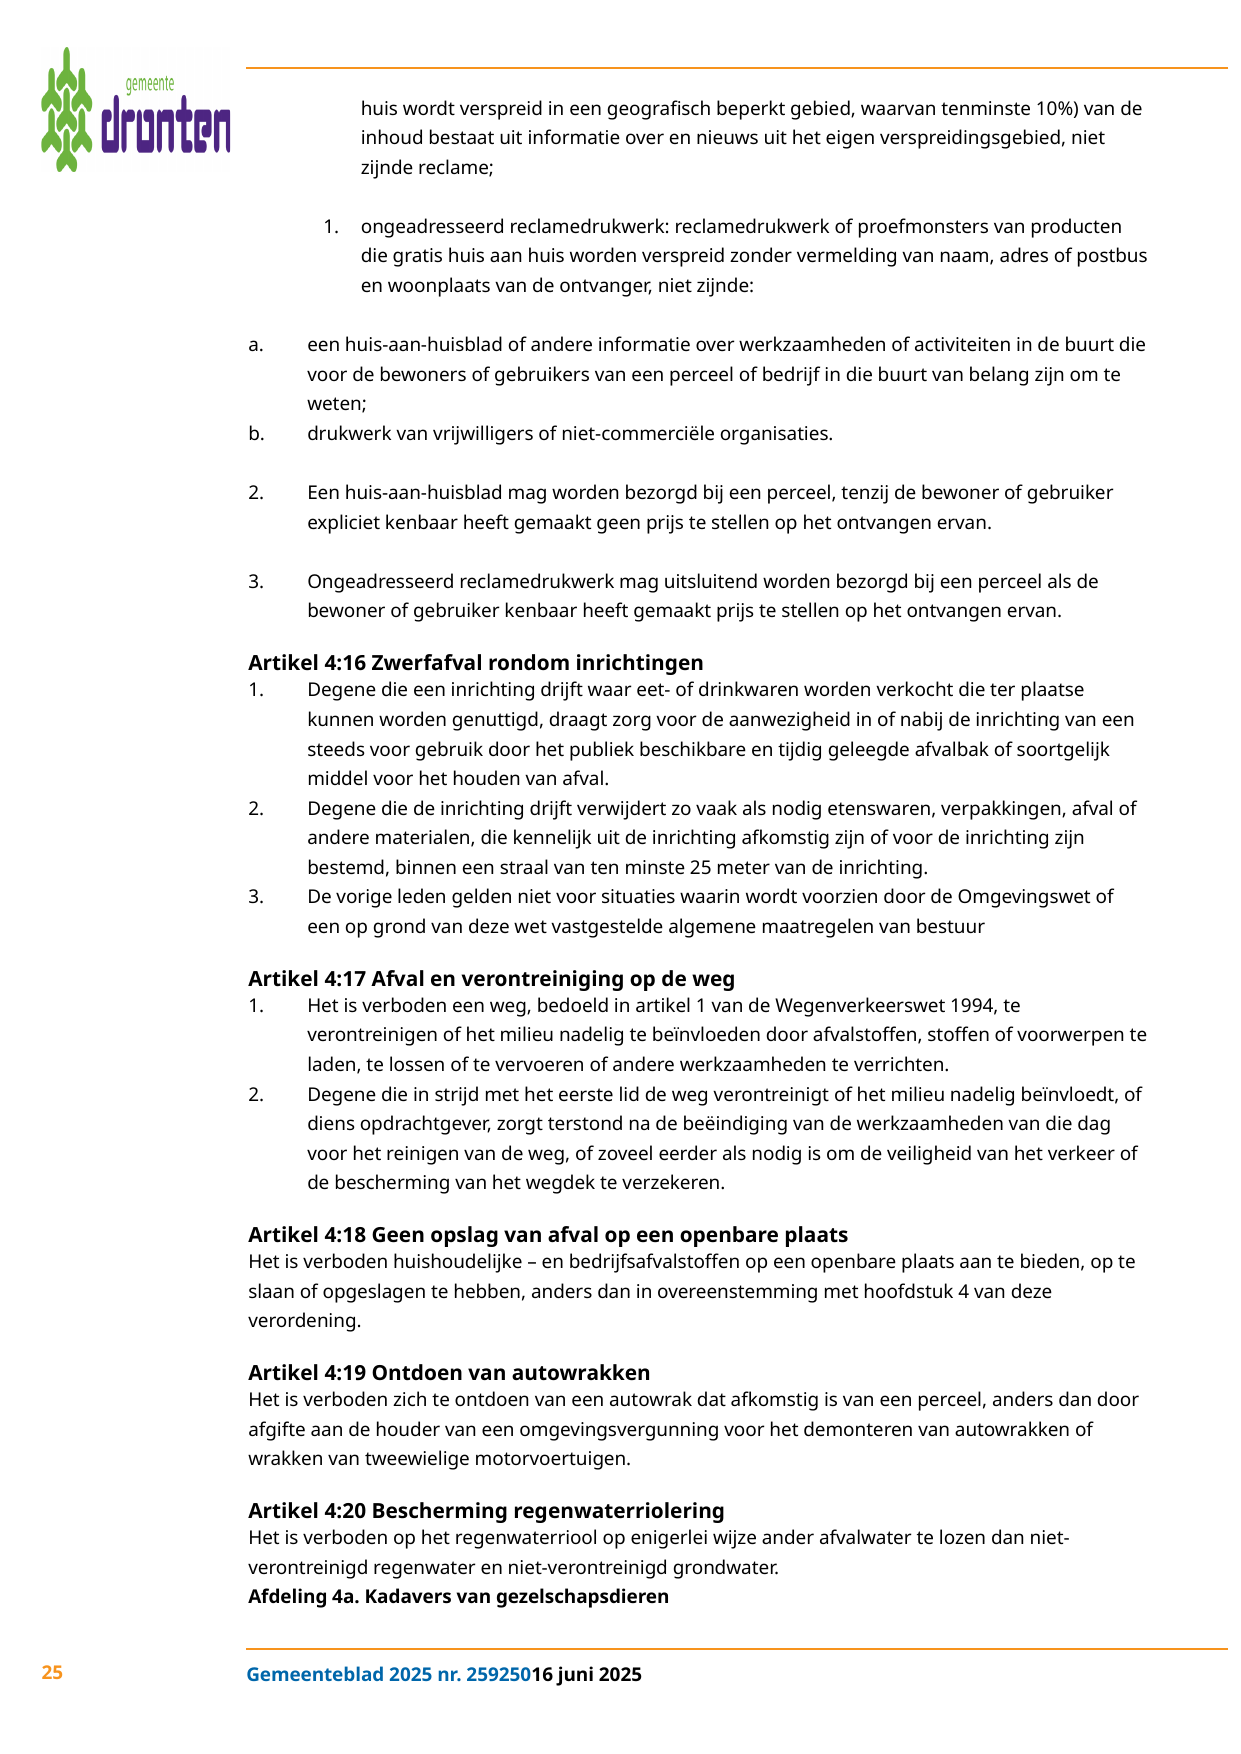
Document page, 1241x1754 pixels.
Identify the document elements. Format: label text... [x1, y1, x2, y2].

text Het is verboden op het regenwaterriool op enigerlei wijze ander afvalwater te lozen dan niet- verontreinigd regenwater en niet-verontreinigd grondwater. [248, 1524, 1152, 1580]
picture [41, 47, 231, 172]
text Artikel 4:17 Afval en verontreiniging op de weg [248, 964, 1152, 992]
list Een huis-aan-huisblad mag worden bezorgd bij een perceel, tenzij de bewoner of gebruiker expliciet kenbaar heeft gemaakt geen prijs te stellen op het ontvangen ervan. [248, 479, 1152, 535]
list Degene die een inrichting drijft waar eet- of drinkwaren worden verkocht die ter plaatse kunnen worden genuttigd, draagt zorg voor de aanwezigheid in of nabij de inrichting van een steeds voor gebruik door het publiek beschikbare en tijdig geleegde afvalbak of soortgelijk middel voor het houden van afval. [248, 677, 1152, 791]
list Ongeadresseerd reclamedrukwerk mag uitsluitend worden bezorgd bij een perceel als de bewoner of gebruiker kenbaar heeft gemaakt prijs te stellen op het ontvangen ervan. [248, 568, 1152, 623]
list ongeadresseerd reclamedrukwerk: reclamedrukwerk of proefmonsters van producten die gratis huis aan huis worden verspreid zonder vermelding van naam, adres of postbus en woonplaats van de ontvanger, niet zijnde: [323, 213, 1152, 298]
list drukwerk van vrijwilligers of niet-commerciële organisaties. [248, 420, 1152, 446]
text Artikel 4:19 Ontdoen van autowrakken [248, 1358, 1152, 1386]
text Artikel 4:20 Bescherming regenwaterriolering [248, 1496, 1152, 1524]
list een huis-aan-huisblad of andere informatie over werkzaamheden of activiteiten in de buurt die voor de bewoners of gebruikers van een perceel of bedrijf in die buurt van belang zijn om te weten; [248, 331, 1152, 416]
list Degene die de inrichting drijft verwijdert zo vaak als nodig etenswaren, verpakkingen, afval of andere materialen, die kennelijk uit de inrichting afkomstig zijn of voor de inrichting zijn bestemd, binnen een straal van ten minste 25 meter van de inrichting. [248, 795, 1152, 880]
list huis wordt verspreid in een geografisch beperkt gebied, waarvan tenminste 10%) van de inhoud bestaat uit informatie over en nieuws uit het eigen verspreidingsgebied, niet zijnde reclame; [323, 95, 1152, 180]
list Degene die in strijd met het eerste lid de weg verontreinigt of het milieu nadelig beïnvloedt, of diens opdrachtgever, zorgt terstond na de beëindiging van de werkzaamheden van die dag voor het reinigen van de weg, of zoveel eerder als nodig is om de veiligheid van het verkeer of de bescherming van het wegdek te verzekeren. [248, 1081, 1152, 1195]
list Het is verboden een weg, bedoeld in artikel 1 van de Wegenverkeerswet 1994, te verontreinigen of het milieu nadelig te beïnvloeden door afvalstoffen, stoffen of voorwerpen te laden, te lossen of te vervoeren of andere werkzaamheden te verrichten. [248, 992, 1152, 1077]
text Artikel 4:16 Zwerfafval rondom inrichtingen [248, 648, 1152, 677]
text Artikel 4:18 Geen opslag van afval op een openbare plaats [248, 1220, 1152, 1248]
list De vorige leden gelden niet voor situaties waarin wordt voorzien door de Omgevingswet of een op grond van deze wet vastgestelde algemene maatregelen van bestuur [248, 884, 1152, 939]
text Het is verboden huishoudelijke – en bedrijfsafvalstoffen op een openbare plaats aan te bieden, op te slaan of opgeslagen te hebben, anders dan in overeenstemming met hoofdstuk 4 van deze verordening. [248, 1248, 1152, 1333]
text Het is verboden zich te ontdoen van een autowrak dat afkomstig is van een perceel, anders dan door afgifte aan de houder van een omgevingsvergunning voor het demonteren van autowrakken of wrakken van tweewielige motorvoertuigen. [248, 1386, 1152, 1471]
text Afdeling 4a. Kadavers van gezelschapsdieren [248, 1584, 1152, 1609]
